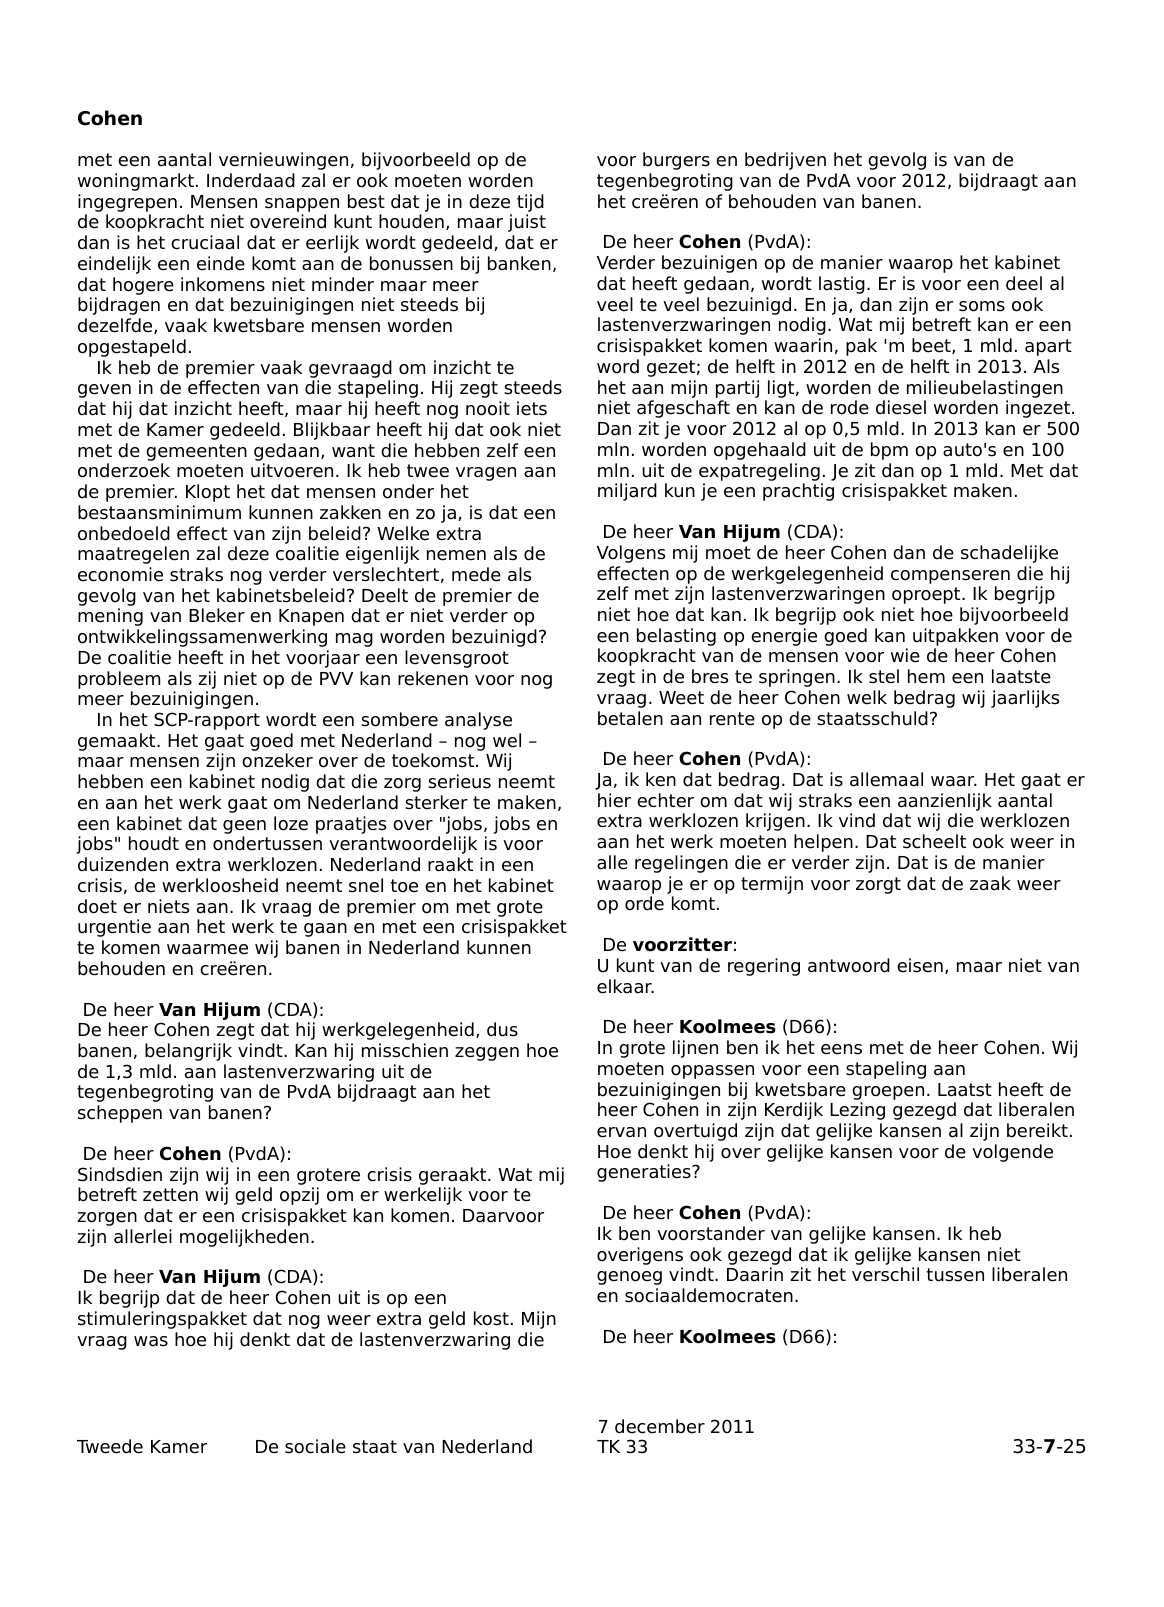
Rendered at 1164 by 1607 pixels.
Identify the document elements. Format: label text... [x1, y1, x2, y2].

text De heer Koolmees (D66): [596, 1017, 1087, 1038]
text Ik heb de premier vaak gevraagd om inzicht te geven in de effecten van die stapeling. Hij zegt steeds dat hij dat inzicht heeft, maar hij heeft nog nooit iets met de Kamer gedeeld. Blijkbaar heeft hij dat ook niet met de gemeenten gedaan, want die hebben zelf een onderzoek moeten uitvoeren. Ik heb twee vragen aan de premier. Klopt het dat mensen onder het bestaansminimum kunnen zakken en zo ja, is dat een onbedoeld effect van zijn beleid? Welke extra maatregelen zal deze coalitie eigenlijk nemen als de economie straks nog verder verslechtert, mede als gevolg van het kabinetsbeleid? Deelt de premier de mening van Bleker en Knapen dat er niet verder op ontwikkelingssamenwerking mag worden bezuinigd? De coalitie heeft in het voorjaar een levensgroot probleem als zij niet op de PVV kan rekenen voor nog meer bezuinigingen. [77, 357, 567, 710]
text De heer Cohen (PvdA): [596, 749, 1087, 770]
text De heer Cohen (PvdA): [77, 1144, 567, 1164]
text De voorzitter: [596, 935, 1087, 956]
text In grote lijnen ben ik het eens met de heer Cohen. Wij moeten oppassen voor een stapeling aan bezuinigingen bij kwetsbare groepen. Laatst heeft de heer Cohen in zijn Kerdijk Lezing gezegd dat liberalen ervan overtuigd zijn dat gelijke kansen al zijn bereikt. Hoe denkt hij over gelijke kansen voor de volgende generaties? [596, 1038, 1087, 1183]
text De heer Van Hijum (CDA): [596, 522, 1087, 543]
text De heer Van Hijum (CDA): [77, 1267, 567, 1288]
text voor burgers en bedrijven het gevolg is van de tegenbegroting van de PvdA voor 2012, bijdraagt aan het creëren of behouden van banen. [596, 150, 1087, 212]
text Ik ben voorstander van gelijke kansen. Ik heb overigens ook gezegd dat ik gelijke kansen niet genoeg vindt. Daarin zit het verschil tussen liberalen en sociaaldemocraten. [596, 1224, 1087, 1307]
text In het SCP-rapport wordt een sombere analyse gemaakt. Het gaat goed met Nederland – nog wel – maar mensen zijn onzeker over de toekomst. Wij hebben een kabinet nodig dat die zorg serieus neemt en aan het werk gaat om Nederland sterker te maken, een kabinet dat geen loze praatjes over "jobs, jobs en jobs" houdt en ondertussen verantwoordelijk is voor duizenden extra werklozen. Nederland raakt in een crisis, de werkloosheid neemt snel toe en het kabinet doet er niets aan. Ik vraag de premier om met grote urgentie aan het werk te gaan en met een crisispakket te komen waarmee wij banen in Nederland kunnen behouden en creëren. [77, 710, 567, 979]
text Ik begrijp dat de heer Cohen uit is op een stimuleringspakket dat nog weer extra geld kost. Mijn vraag was hoe hij denkt dat de lastenverzwaring die [77, 1288, 567, 1350]
text U kunt van de regering antwoord eisen, maar niet van elkaar. [596, 956, 1087, 997]
text De heer Koolmees (D66): [596, 1327, 1087, 1347]
text De heer Cohen zegt dat hij werkgelegenheid, dus banen, belangrijk vindt. Kan hij misschien zeggen hoe de 1,3 mld. aan lastenverzwaring uit de tegenbegroting van de PvdA bijdraagt aan het scheppen van banen? [77, 1020, 567, 1124]
text De heer Cohen (PvdA): [596, 232, 1087, 253]
text De heer Cohen (PvdA): [596, 1203, 1087, 1224]
text Sindsdien zijn wij in een grotere crisis geraakt. Wat mij betreft zetten wij geld opzij om er werkelijk voor te zorgen dat er een crisispakket kan komen. Daarvoor zijn allerlei mogelijkheden. [77, 1164, 567, 1247]
text Ja, ik ken dat bedrag. Dat is allemaal waar. Het gaat er hier echter om dat wij straks een aanzienlijk aantal extra werklozen krijgen. Ik vind dat wij die werklozen aan het werk moeten helpen. Dat scheelt ook weer in alle regelingen die er verder zijn. Dat is de manier waarop je er op termijn voor zorgt dat de zaak weer op orde komt. [596, 770, 1087, 915]
text met een aantal vernieuwingen, bijvoorbeeld op de woningmarkt. Inderdaad zal er ook moeten worden ingegrepen. Mensen snappen best dat je in deze tijd de koopkracht niet overeind kunt houden, maar juist dan is het cruciaal dat er eerlijk wordt gedeeld, dat er eindelijk een einde komt aan de bonussen bij banken, dat hogere inkomens niet minder maar meer bijdragen en dat bezuinigingen niet steeds bij dezelfde, vaak kwetsbare mensen worden opgestapeld. [77, 150, 567, 357]
text Verder bezuinigen op de manier waarop het kabinet dat heeft gedaan, wordt lastig. Er is voor een deel al veel te veel bezuinigd. En ja, dan zijn er soms ook lastenverzwaringen nodig. Wat mij betreft kan er een crisispakket komen waarin, pak 'm beet, 1 mld. apart word gezet; de helft in 2012 en de helft in 2013. Als het aan mijn partij ligt, worden de milieubelastingen niet afgeschaft en kan de rode diesel worden ingezet. Dan zit je voor 2012 al op 0,5 mld. In 2013 kan er 500 mln. worden opgehaald uit de bpm op auto's en 100 mln. uit de expatregeling. Je zit dan op 1 mld. Met dat miljard kun je een prachtig crisispakket maken. [596, 253, 1087, 502]
text Volgens mij moet de heer Cohen dan de schadelijke effecten op de werkgelegenheid compenseren die hij zelf met zijn lastenverzwaringen oproept. Ik begrijp niet hoe dat kan. Ik begrijp ook niet hoe bijvoorbeeld een belasting op energie goed kan uitpakken voor de koopkracht van de mensen voor wie de heer Cohen zegt in de bres te springen. Ik stel hem een laatste vraag. Weet de heer Cohen welk bedrag wij jaarlijks betalen aan rente op de staatsschuld? [596, 543, 1087, 729]
text De heer Van Hijum (CDA): [77, 999, 567, 1020]
